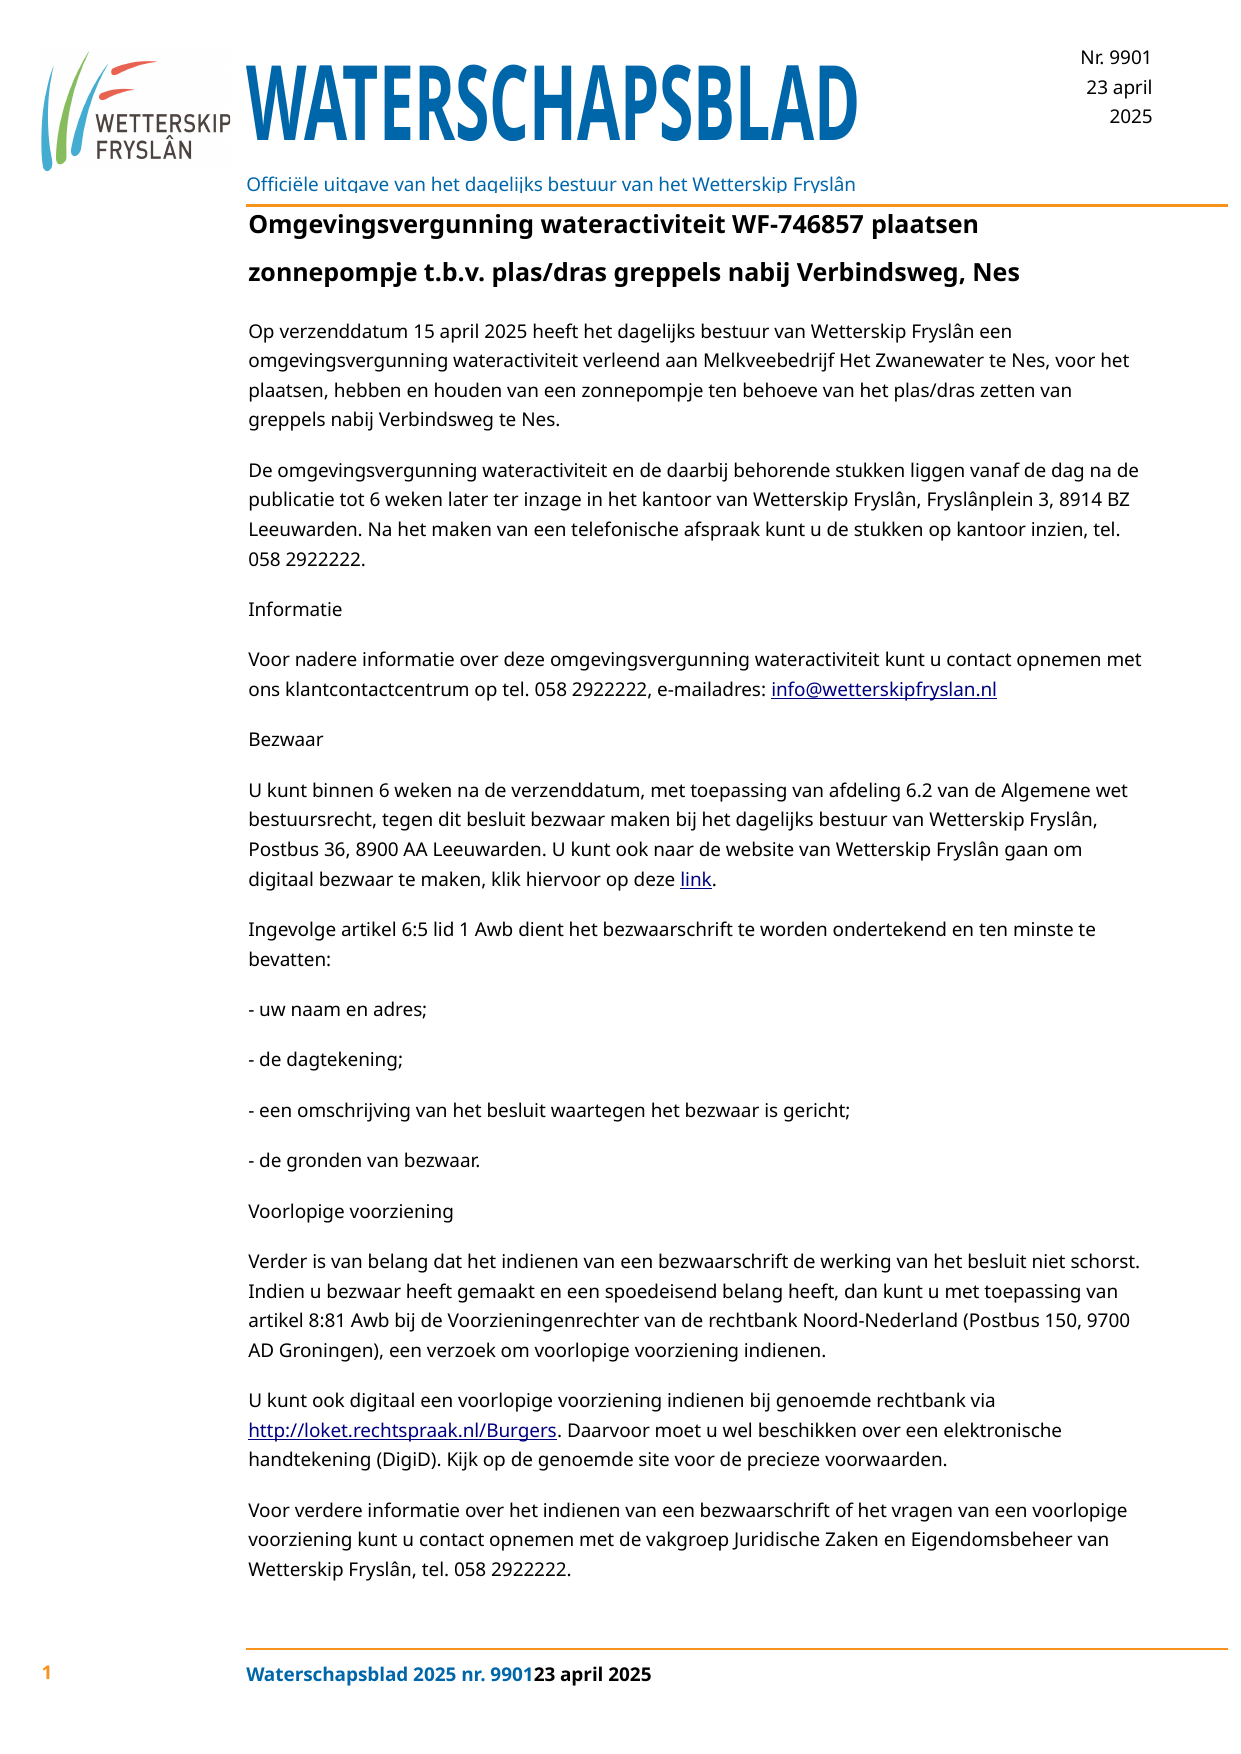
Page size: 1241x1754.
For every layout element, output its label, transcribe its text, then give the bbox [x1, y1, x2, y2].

text - een omschrijving van het besluit waartegen het bezwaar is gericht; [248, 1097, 1152, 1123]
picture [41, 47, 231, 172]
text Omgevingsvergunning wateractiviteit WF-746857 plaatsen zonnepompje t.b.v. plas/dras greppels nabij Verbindsweg, Nes [248, 207, 1152, 288]
text Op verzenddatum 15 april 2025 heeft het dagelijks bestuur van Wetterskip Fryslân een omgevingsvergunning wateractiviteit verleend aan Melkveebedrijf Het Zwanewater te Nes, voor het plaatsen, hebben en houden van een zonnepompje ten behoeve van het plas/dras zetten van greppels nabij Verbindsweg te Nes. [248, 318, 1152, 432]
text Bezwaar [248, 727, 1152, 752]
text Voor verdere informatie over het indienen van een bezwaarschrift of het vragen van een voorlopige voorziening kunt u contact opnemen met de vakgroep Juridische Zaken en Eigendomsbeheer van Wetterskip Fryslân, tel. 058 2922222. [248, 1497, 1152, 1582]
text Ingevolge artikel 6:5 lid 1 Awb dient het bezwaarschrift te worden ondertekend en ten minste te bevatten: [248, 916, 1152, 972]
text - uw naam en adres; [248, 996, 1152, 1022]
text Verder is van belang dat het indienen van een bezwaarschrift de werking van het besluit niet schorst. Indien u bezwaar heeft gemaakt en een spoedeisend belang heeft, dan kunt u met toepassing van artikel 8:81 Awb bij de Voorzieningenrechter van de rechtbank Noord-Nederland (Postbus 150, 9700 AD Groningen), een verzoek om voorlopige voorziening indienen. [248, 1248, 1152, 1363]
text Informatie [248, 596, 1152, 622]
text Voorlopige voorziening [248, 1198, 1152, 1224]
text U kunt ook digitaal een voorlopige voorziening indienen bij genoemde rechtbank via http://loket.rechtspraak.nl/Burgers. Daarvoor moet u wel beschikken over een elektronische handtekening (DigiD). Kijk op de genoemde site voor de precieze voorwaarden. [248, 1387, 1152, 1472]
text De omgevingsvergunning wateractiviteit en de daarbij behorende stukken liggen vanaf de dag na de publicatie tot 6 weken later ter inzage in het kantoor van Wetterskip Fryslân, Fryslânplein 3, 8914 BZ Leeuwarden. Na het maken van een telefonische afspraak kunt u de stukken op kantoor inzien, tel. 058 2922222. [248, 457, 1152, 572]
text - de gronden van bezwaar. [248, 1147, 1152, 1173]
text - de dagtekening; [248, 1047, 1152, 1072]
text Voor nadere informatie over deze omgevingsvergunning wateractiviteit kunt u contact opnemen met ons klantcontactcentrum op tel. 058 2922222, e-mailadres: info@wetterskipfryslan.nl [248, 647, 1152, 702]
text U kunt binnen 6 weken na de verzenddatum, met toepassing van afdeling 6.2 van de Algemene wet bestuursrecht, tegen dit besluit bezwaar maken bij het dagelijks bestuur van Wetterskip Fryslân, Postbus 36, 8900 AA Leeuwarden. U kunt ook naar de website van Wetterskip Fryslân gaan om digitaal bezwaar te maken, klik hiervoor op deze link. [248, 777, 1152, 892]
